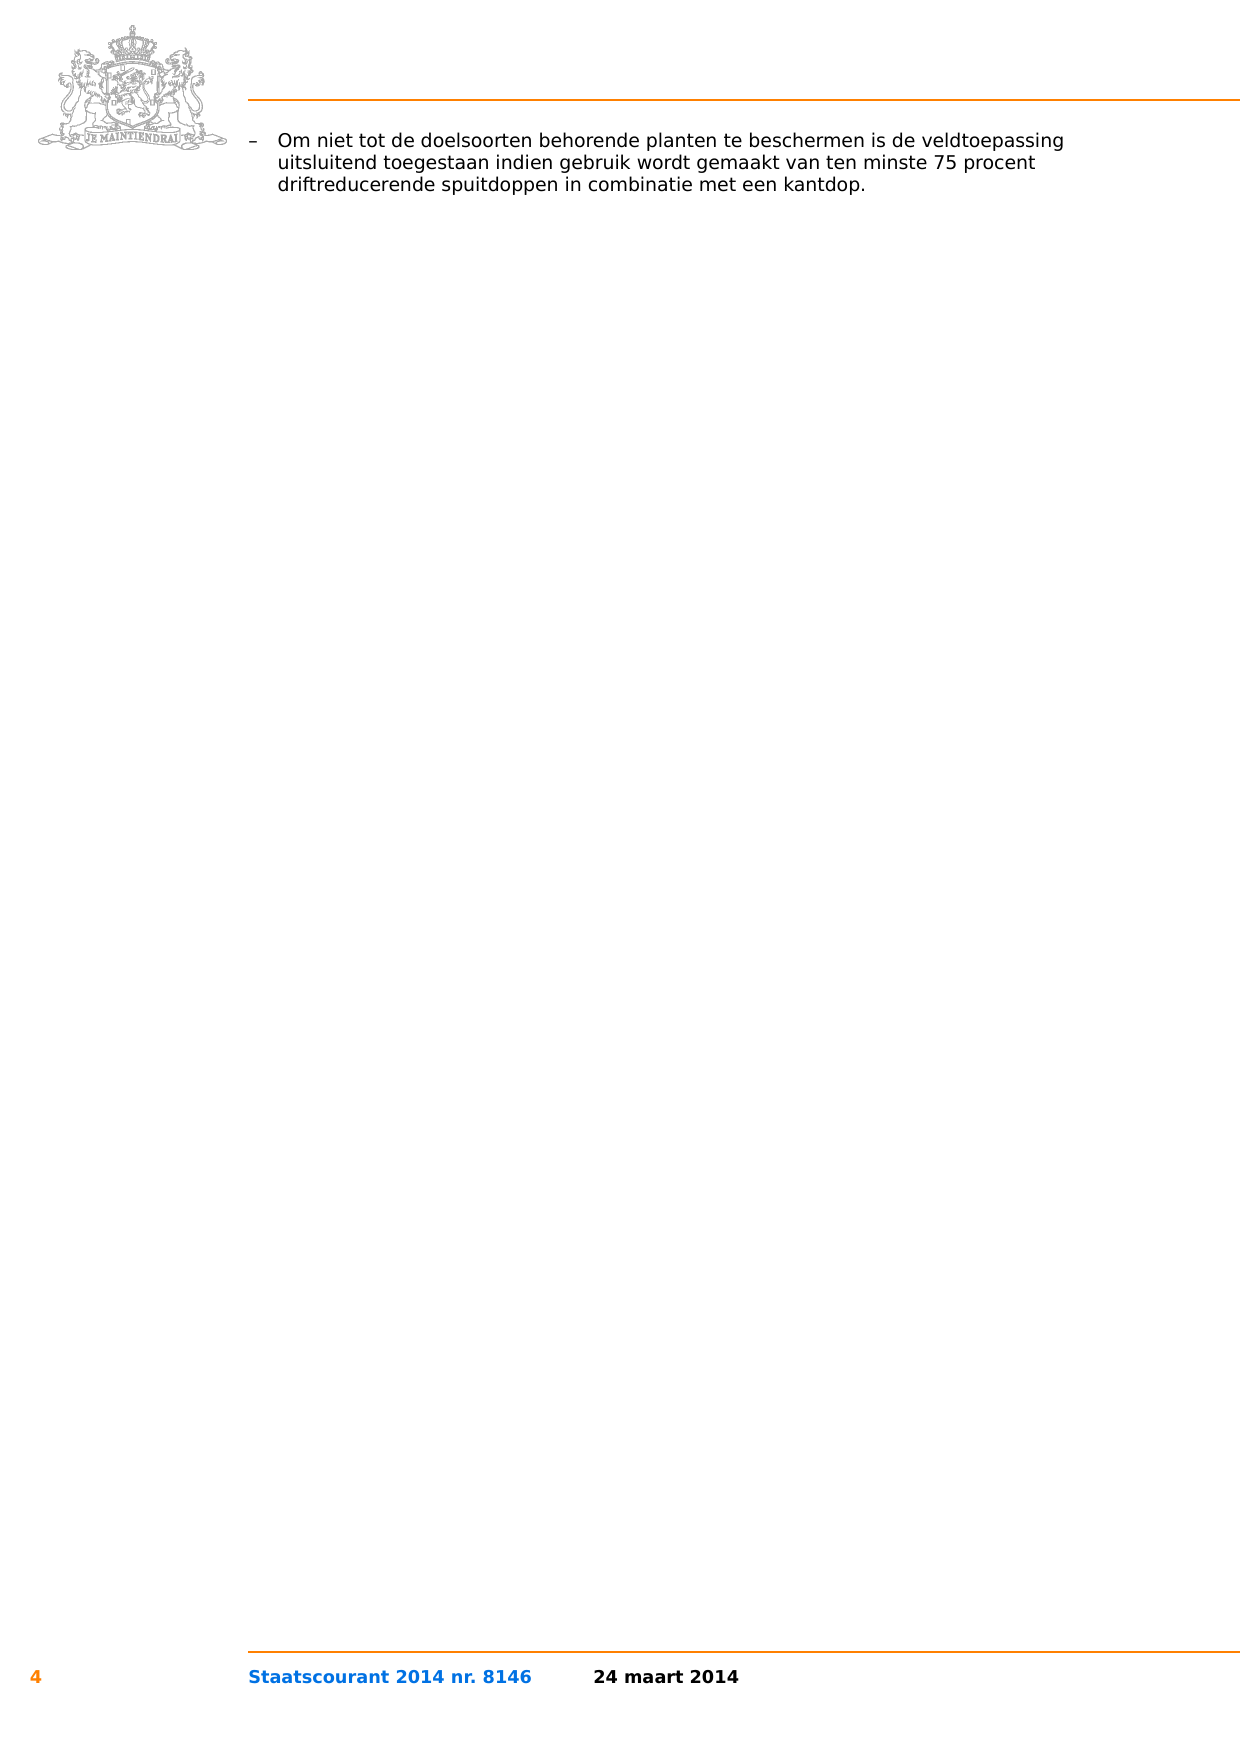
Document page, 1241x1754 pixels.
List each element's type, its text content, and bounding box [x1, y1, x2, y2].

picture [38, 25, 227, 150]
text – Om niet tot de doelsoorten behorende planten te beschermen is de veldtoepassing uitsluitend toegestaan indien gebruik wordt gemaakt van ten minste 75 procent driftreducerende spuitdoppen in combinatie met een kantdop. [248, 130, 1163, 196]
